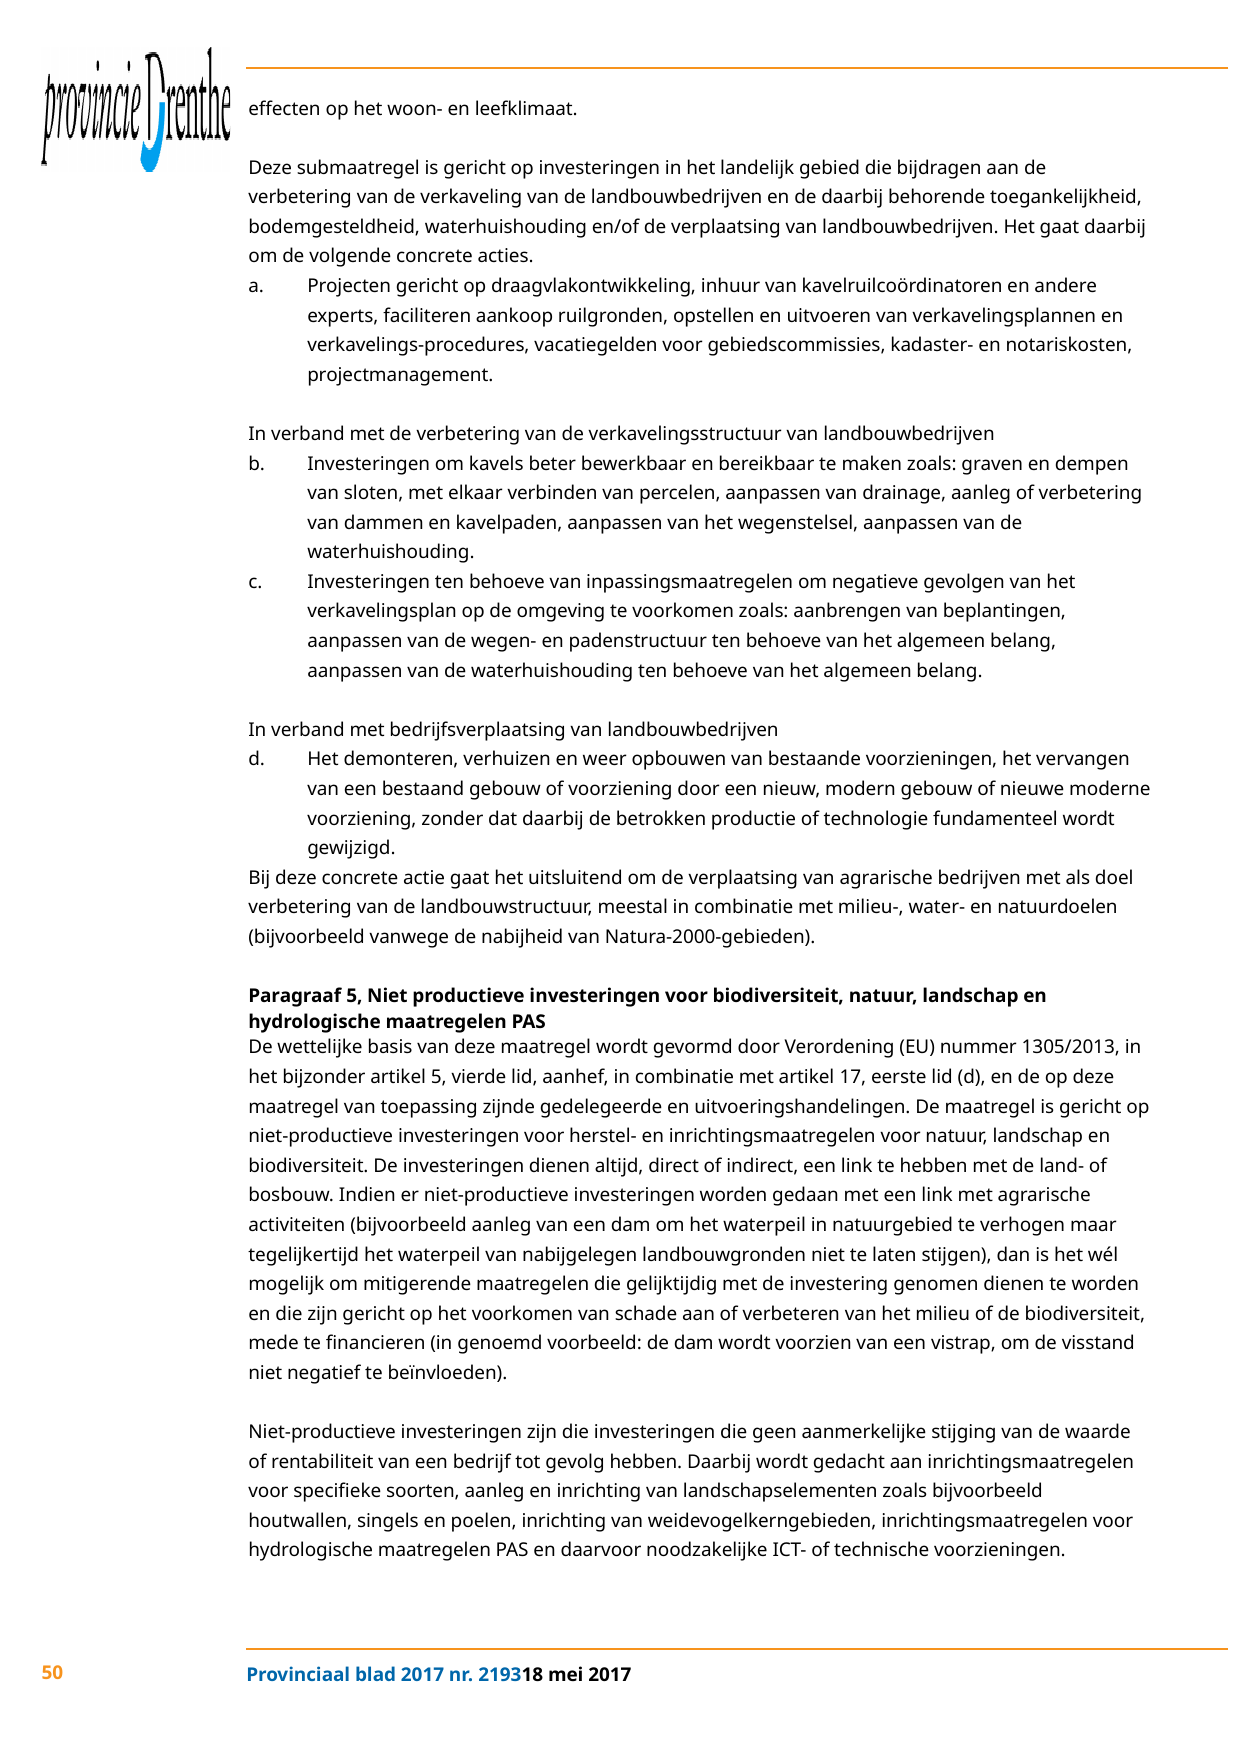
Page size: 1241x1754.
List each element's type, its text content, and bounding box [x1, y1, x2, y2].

list Projecten gericht op draagvlakontwikkeling, inhuur van kavelruilcoördinatoren en andere experts, faciliteren aankoop ruilgronden, opstellen en uitvoeren van verkavelingsplannen en verkavelings-procedures, vacatiegelden voor gebiedscommissies, kadaster- en notariskosten, projectmanagement. [248, 272, 1152, 387]
text effecten op het woon- en leefklimaat. [248, 95, 1152, 121]
text In verband met de verbetering van de verkavelingsstructuur van landbouwbedrijven [248, 420, 1152, 446]
text De wettelijke basis van deze maatregel wordt gevormd door Verordening (EU) nummer 1305/2013, in het bijzonder artikel 5, vierde lid, aanhef, in combinatie met artikel 17, eerste lid (d), en de op deze maatregel van toepassing zijnde gedelegeerde en uitvoeringshandelingen. De maatregel is gericht op niet-productieve investeringen voor herstel- en inrichtingsmaatregelen voor natuur, landschap en biodiversiteit. De investeringen dienen altijd, direct of indirect, een link te hebben met de land- of bosbouw. Indien er niet-productieve investeringen worden gedaan met een link met agrarische activiteiten (bijvoorbeeld aanleg van een dam om het waterpeil in natuurgebied te verhogen maar tegelijkertijd het waterpeil van nabijgelegen landbouwgronden niet te laten stijgen), dan is het wél mogelijk om mitigerende maatregelen die gelijktijdig met de investering genomen dienen te worden en die zijn gericht op het voorkomen van schade aan of verbeteren van het milieu of de biodiversiteit, mede te financieren (in genoemd voorbeeld: de dam wordt voorzien van een vistrap, om de visstand niet negatief te beïnvloeden). [248, 1034, 1152, 1385]
text In verband met bedrijfsverplaatsing van landbouwbedrijven [248, 716, 1152, 742]
text Deze submaatregel is gericht op investeringen in het landelijk gebied die bijdragen aan de verbetering van de verkaveling van de landbouwbedrijven en de daarbij behorende toegankelijkheid, bodemgesteldheid, waterhuishouding en/of de verplaatsing van landbouwbedrijven. Het gaat daarbij om de volgende concrete acties. [248, 154, 1152, 268]
text Paragraaf 5, Niet productieve investeringen voor biodiversiteit, natuur, landschap en hydrologische maatregelen PAS [248, 982, 1152, 1034]
list Investeringen om kavels beter bewerkbaar en bereikbaar te maken zoals: graven en dempen van sloten, met elkaar verbinden van percelen, aanpassen van drainage, aanleg of verbetering van dammen en kavelpaden, aanpassen van het wegenstelsel, aanpassen van de waterhuishouding. [248, 450, 1152, 564]
picture [41, 47, 231, 172]
list Het demonteren, verhuizen en weer opbouwen van bestaande voorzieningen, het vervangen van een bestaand gebouw of voorziening door een nieuw, modern gebouw of nieuwe moderne voorziening, zonder dat daarbij de betrokken productie of technologie fundamenteel wordt gewijzigd. [248, 746, 1152, 860]
text Bij deze concrete actie gaat het uitsluitend om de verplaatsing van agrarische bedrijven met als doel verbetering van de landbouwstructuur, meestal in combinatie met milieu-, water- en natuurdoelen (bijvoorbeeld vanwege de nabijheid van Natura-2000-gebieden). [248, 864, 1152, 949]
list Investeringen ten behoeve van inpassingsmaatregelen om negatieve gevolgen van het verkavelingsplan op de omgeving te voorkomen zoals: aanbrengen van beplantingen, aanpassen van de wegen- en padenstructuur ten behoeve van het algemeen belang, aanpassen van de waterhuishouding ten behoeve van het algemeen belang. [248, 568, 1152, 683]
text Niet-productieve investeringen zijn die investeringen die geen aanmerkelijke stijging van de waarde of rentabiliteit van een bedrijf tot gevolg hebben. Daarbij wordt gedacht aan inrichtingsmaatregelen voor specifieke soorten, aanleg en inrichting van landschapselementen zoals bijvoorbeeld houtwallen, singels en poelen, inrichting van weidevogelkerngebieden, inrichtingsmaatregelen voor hydrologische maatregelen PAS en daarvoor noodzakelijke ICT- of technische voorzieningen. [248, 1418, 1152, 1562]
